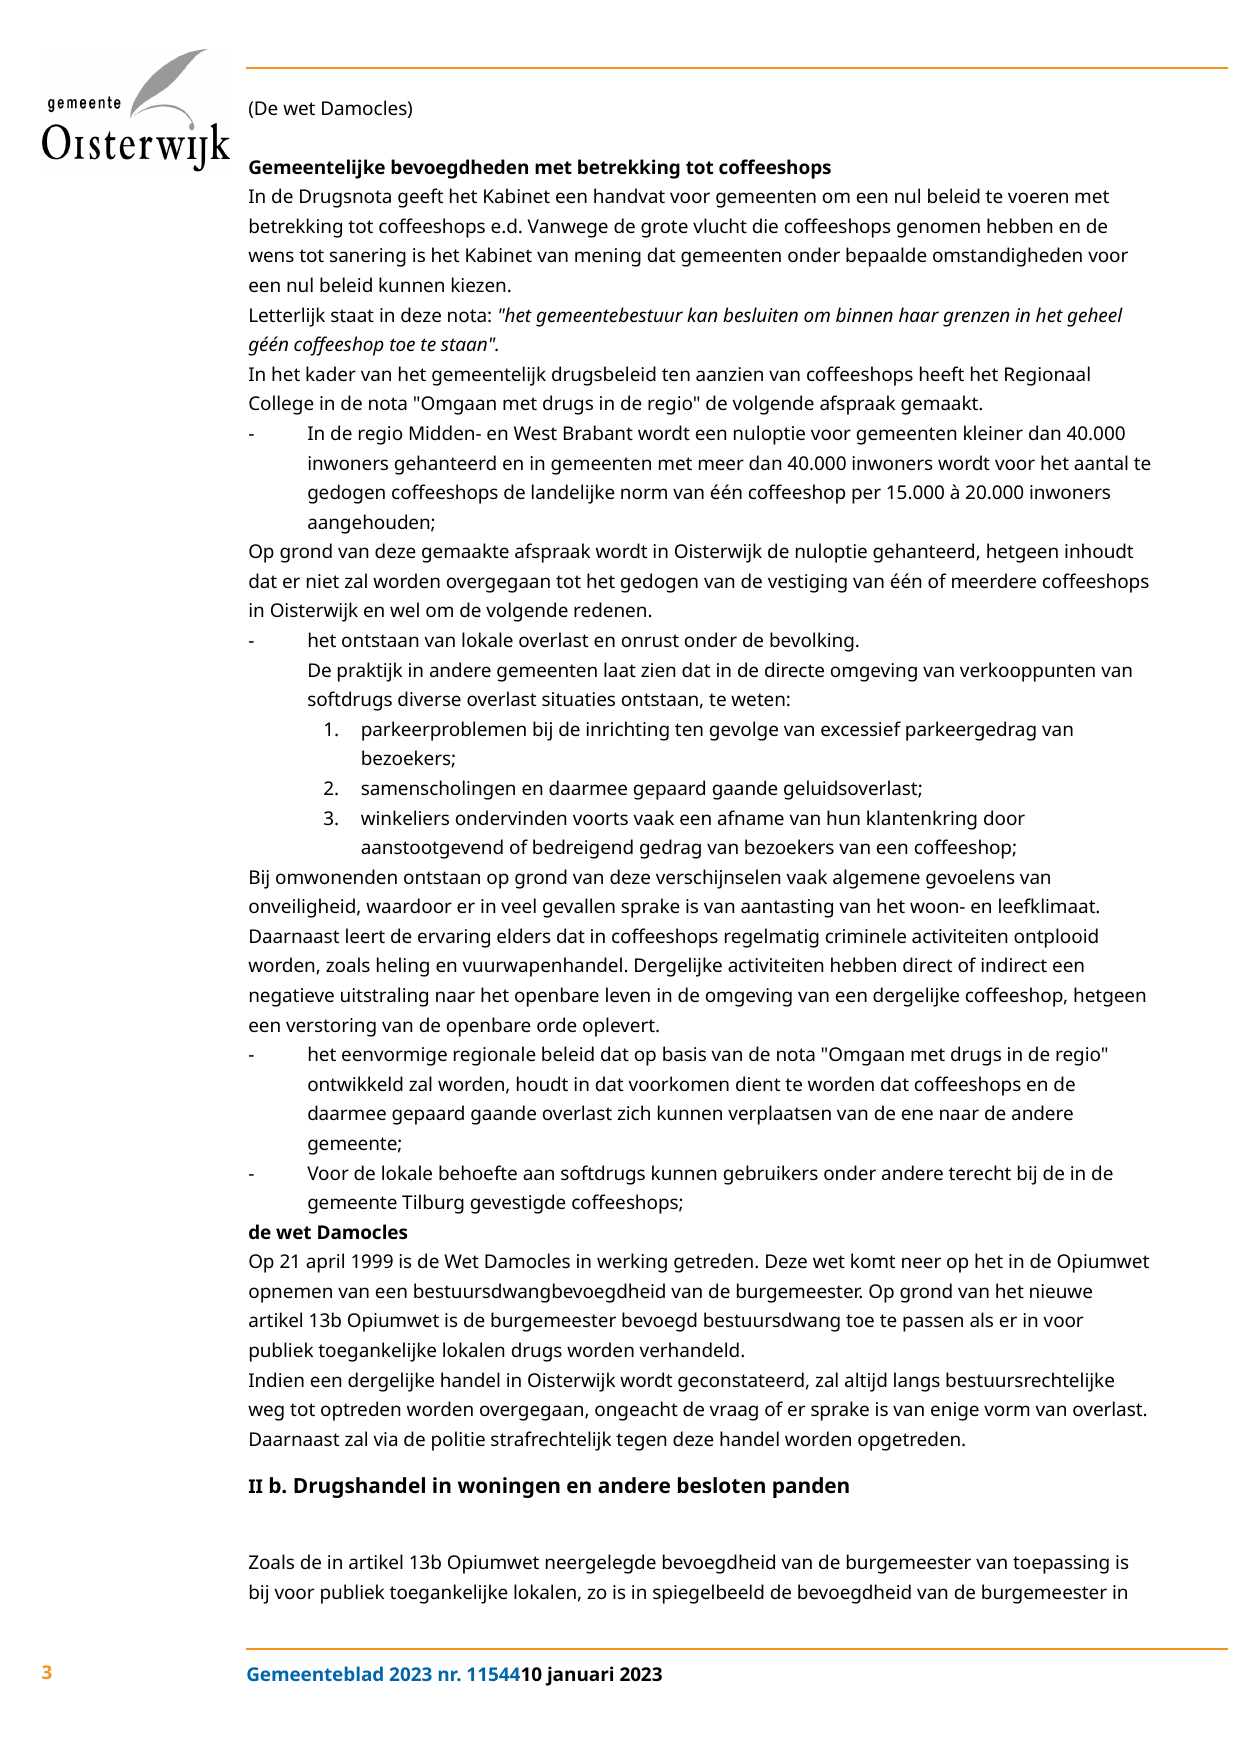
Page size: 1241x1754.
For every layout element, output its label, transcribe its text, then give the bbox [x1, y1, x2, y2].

text de wet Damocles [248, 1219, 1152, 1245]
text In de Drugsnota geeft het Kabinet een handvat voor gemeenten om een nul beleid te voeren met betrekking tot coffeeshops e.d. Vanwege de grote vlucht die coffeeshops genomen hebben en de wens tot sanering is het Kabinet van mening dat gemeenten onder bepaalde omstandigheden voor een nul beleid kunnen kiezen. [248, 183, 1152, 298]
list het eenvormige regionale beleid dat op basis van de nota "Omgaan met drugs in de regio" ontwikkeld zal worden, houdt in dat voorkomen dient te worden dat coffeeshops en de daarmee gepaard gaande overlast zich kunnen verplaatsen van de ene naar de andere gemeente; [248, 1041, 1152, 1156]
text Op 21 april 1999 is de Wet Damocles in werking getreden. Deze wet komt neer op het in de Opiumwet opnemen van een bestuursdwangbevoegdheid van de burgemeester. Op grond van het nieuwe artikel 13b Opiumwet is de burgemeester bevoegd bestuursdwang toe te passen als er in voor publiek toegankelijke lokalen drugs worden verhandeld. [248, 1248, 1152, 1363]
text Bij omwonenden ontstaan op grond van deze verschijnselen vaak algemene gevoelens van onveiligheid, waardoor er in veel gevallen sprake is van aantasting van het woon- en leefklimaat. [248, 864, 1152, 919]
text Op grond van deze gemaakte afspraak wordt in Oisterwijk de nuloptie gehanteerd, hetgeen inhoudt dat er niet zal worden overgegaan tot het gedogen van de vestiging van één of meerdere coffeeshops in Oisterwijk en wel om de volgende redenen. [248, 538, 1152, 623]
picture [41, 47, 231, 172]
list samenscholingen en daarmee gepaard gaande geluidsoverlast; [323, 775, 1152, 801]
list Voor de lokale behoefte aan softdrugs kunnen gebruikers onder andere terecht bij de in de gemeente Tilburg gevestigde coffeeshops; [248, 1160, 1152, 1215]
text In het kader van het gemeentelijk drugsbeleid ten aanzien van coffeeshops heeft het Regionaal [248, 361, 1152, 387]
text Indien een dergelijke handel in Oisterwijk wordt geconstateerd, zal altijd langs bestuursrechtelijke weg tot optreden worden overgegaan, ongeacht de vraag of er sprake is van enige vorm van overlast. Daarnaast zal via de politie strafrechtelijk tegen deze handel worden opgetreden. [248, 1367, 1152, 1452]
text (De wet Damocles) [248, 95, 1152, 121]
list De praktijk in andere gemeenten laat zien dat in de directe omgeving van verkooppunten van softdrugs diverse overlast situaties ontstaan, te weten: [248, 657, 1152, 712]
text Zoals de in artikel 13b Opiumwet neergelegde bevoegdheid van de burgemeester van toepassing is bij voor publiek toegankelijke lokalen, zo is in spiegelbeeld de bevoegdheid van de burgemeester in [248, 1549, 1152, 1605]
list parkeerproblemen bij de inrichting ten gevolge van excessief parkeergedrag van bezoekers; [323, 716, 1152, 771]
text Letterlijk staat in deze nota: "het gemeentebestuur kan besluiten om binnen haar grenzen in het geheel géén coffeeshop toe te staan". [248, 302, 1152, 357]
list winkeliers ondervinden voorts vaak een afname van hun klantenkring door aanstootgevend of bedreigend gedrag van bezoekers van een coffeeshop; [323, 805, 1152, 860]
text Daarnaast leert de ervaring elders dat in coffeeshops regelmatig criminele activiteiten ontplooid worden, zoals heling en vuurwapenhandel. Dergelijke activiteiten hebben direct of indirect een negatieve uitstraling naar het openbare leven in de omgeving van een dergelijke coffeeshop, hetgeen een verstoring van de openbare orde oplevert. [248, 923, 1152, 1038]
text Gemeentelijke bevoegdheden met betrekking tot coffeeshops [248, 154, 1152, 180]
list In de regio Midden- en West Brabant wordt een nuloptie voor gemeenten kleiner dan 40.000 inwoners gehanteerd en in gemeenten met meer dan 40.000 inwoners wordt voor het aantal te gedogen coffeeshops de landelijke norm van één coffeeshop per 15.000 à 20.000 inwoners aangehouden; [248, 420, 1152, 535]
list het ontstaan van lokale overlast en onrust onder de bevolking. [248, 627, 1152, 653]
text College in de nota "Omgaan met drugs in de regio" de volgende afspraak gemaakt. [248, 391, 1152, 416]
text II b. Drugshandel in woningen en andere besloten panden [248, 1472, 1152, 1500]
